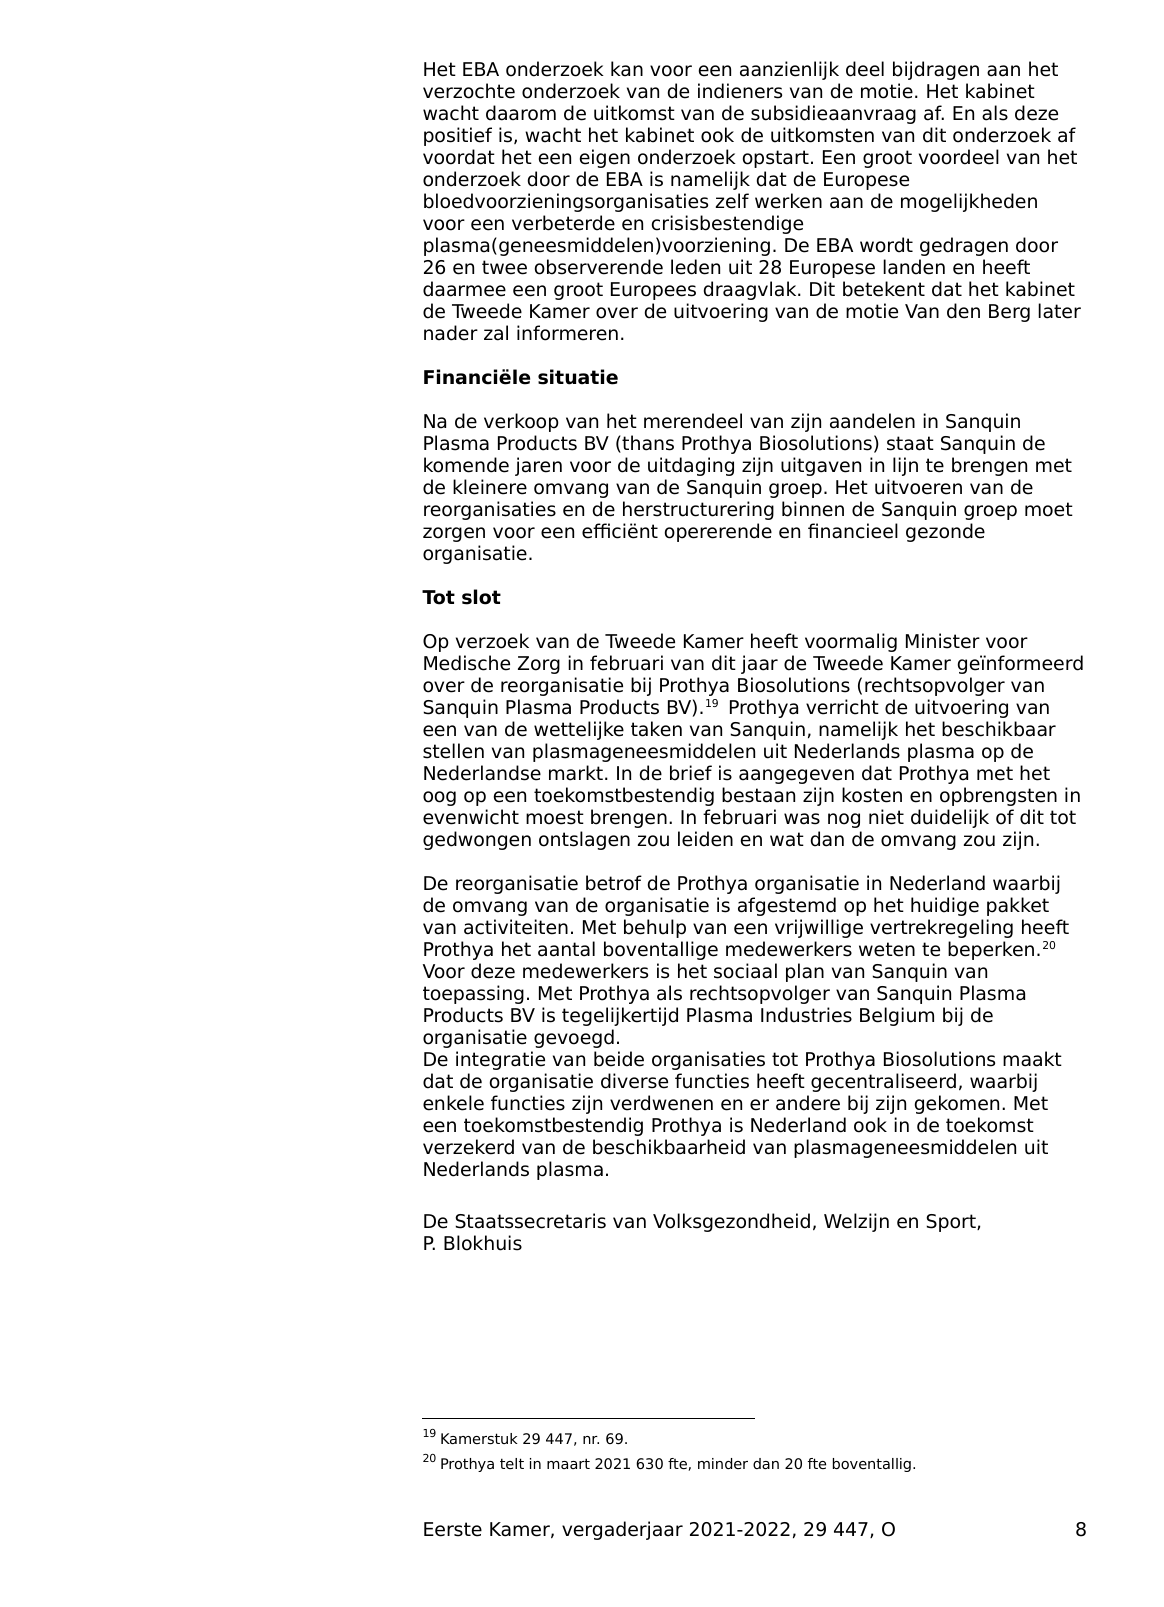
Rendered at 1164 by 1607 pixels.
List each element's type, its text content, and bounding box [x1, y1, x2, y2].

text Prothya telt in maart 2021 630 fte, minder dan 20 fte boventallig. [422, 1452, 1087, 1474]
subtitle Tot slot [422, 587, 1087, 609]
text De reorganisatie betrof de Prothya organisatie in Nederland waarbij de omvang van de organisatie is afgestemd op het huidige pakket van activiteiten. Met behulp van een vrijwillige vertrekregeling heeft Prothya het aantal boventallige medewerkers weten te beperken. Voor deze medewerkers is het sociaal plan van Sanquin van toepassing. Met Prothya als rechtsopvolger van Sanquin Plasma Products BV is tegelijkertijd Plasma Industries Belgium bij de organisatie gevoegd. [422, 873, 1087, 1049]
text Na de verkoop van het merendeel van zijn aandelen in Sanquin Plasma Products BV (thans Prothya Biosolutions) staat Sanquin de komende jaren voor de uitdaging zijn uitgaven in lijn te brengen met de kleinere omvang van de Sanquin groep. Het uitvoeren van de reorganisaties en de herstructurering binnen de Sanquin groep moet zorgen voor een efficiënt opererende en financieel gezonde organisatie. [422, 411, 1087, 565]
text Kamerstuk 29 447, nr. 69. [422, 1427, 1087, 1449]
text De integratie van beide organisaties tot Prothya Biosolutions maakt dat de organisatie diverse functies heeft gecentraliseerd, waarbij enkele functies zijn verdwenen en er andere bij zijn gekomen. Met een toekomstbestendig Prothya is Nederland ook in de toekomst verzekerd van de beschikbaarheid van plasmageneesmiddelen uit Nederlands plasma. [422, 1049, 1087, 1181]
text Het EBA onderzoek kan voor een aanzienlijk deel bijdragen aan het verzochte onderzoek van de indieners van de motie. Het kabinet wacht daarom de uitkomst van de subsidieaanvraag af. En als deze positief is, wacht het kabinet ook de uitkomsten van dit onderzoek af voordat het een eigen onderzoek opstart. Een groot voordeel van het onderzoek door de EBA is namelijk dat de Europese bloedvoorzieningsorganisaties zelf werken aan de mogelijkheden voor een verbeterde en crisisbestendige plasma(geneesmiddelen)voorziening. De EBA wordt gedragen door 26 en twee observerende leden uit 28 Europese landen en heeft daarmee een groot Europees draagvlak. Dit betekent dat het kabinet de Tweede Kamer over de uitvoering van de motie Van den Berg later nader zal informeren. [422, 59, 1087, 345]
subtitle Financiële situatie [422, 367, 1087, 389]
text De Staatssecretaris van Volksgezondheid, Welzijn en Sport, P. Blokhuis [422, 1211, 1087, 1255]
text Op verzoek van de Tweede Kamer heeft voormalig Minister voor Medische Zorg in februari van dit jaar de Tweede Kamer geïnformeerd over de reorganisatie bij Prothya Biosolutions (rechtsopvolger van Sanquin Plasma Products BV). Prothya verricht de uitvoering van een van de wettelijke taken van Sanquin, namelijk het beschikbaar stellen van plasmageneesmiddelen uit Nederlands plasma op de Nederlandse markt. In de brief is aangegeven dat Prothya met het oog op een toekomstbestendig bestaan zijn kosten en opbrengsten in evenwicht moest brengen. In februari was nog niet duidelijk of dit tot gedwongen ontslagen zou leiden en wat dan de omvang zou zijn. [422, 631, 1087, 851]
